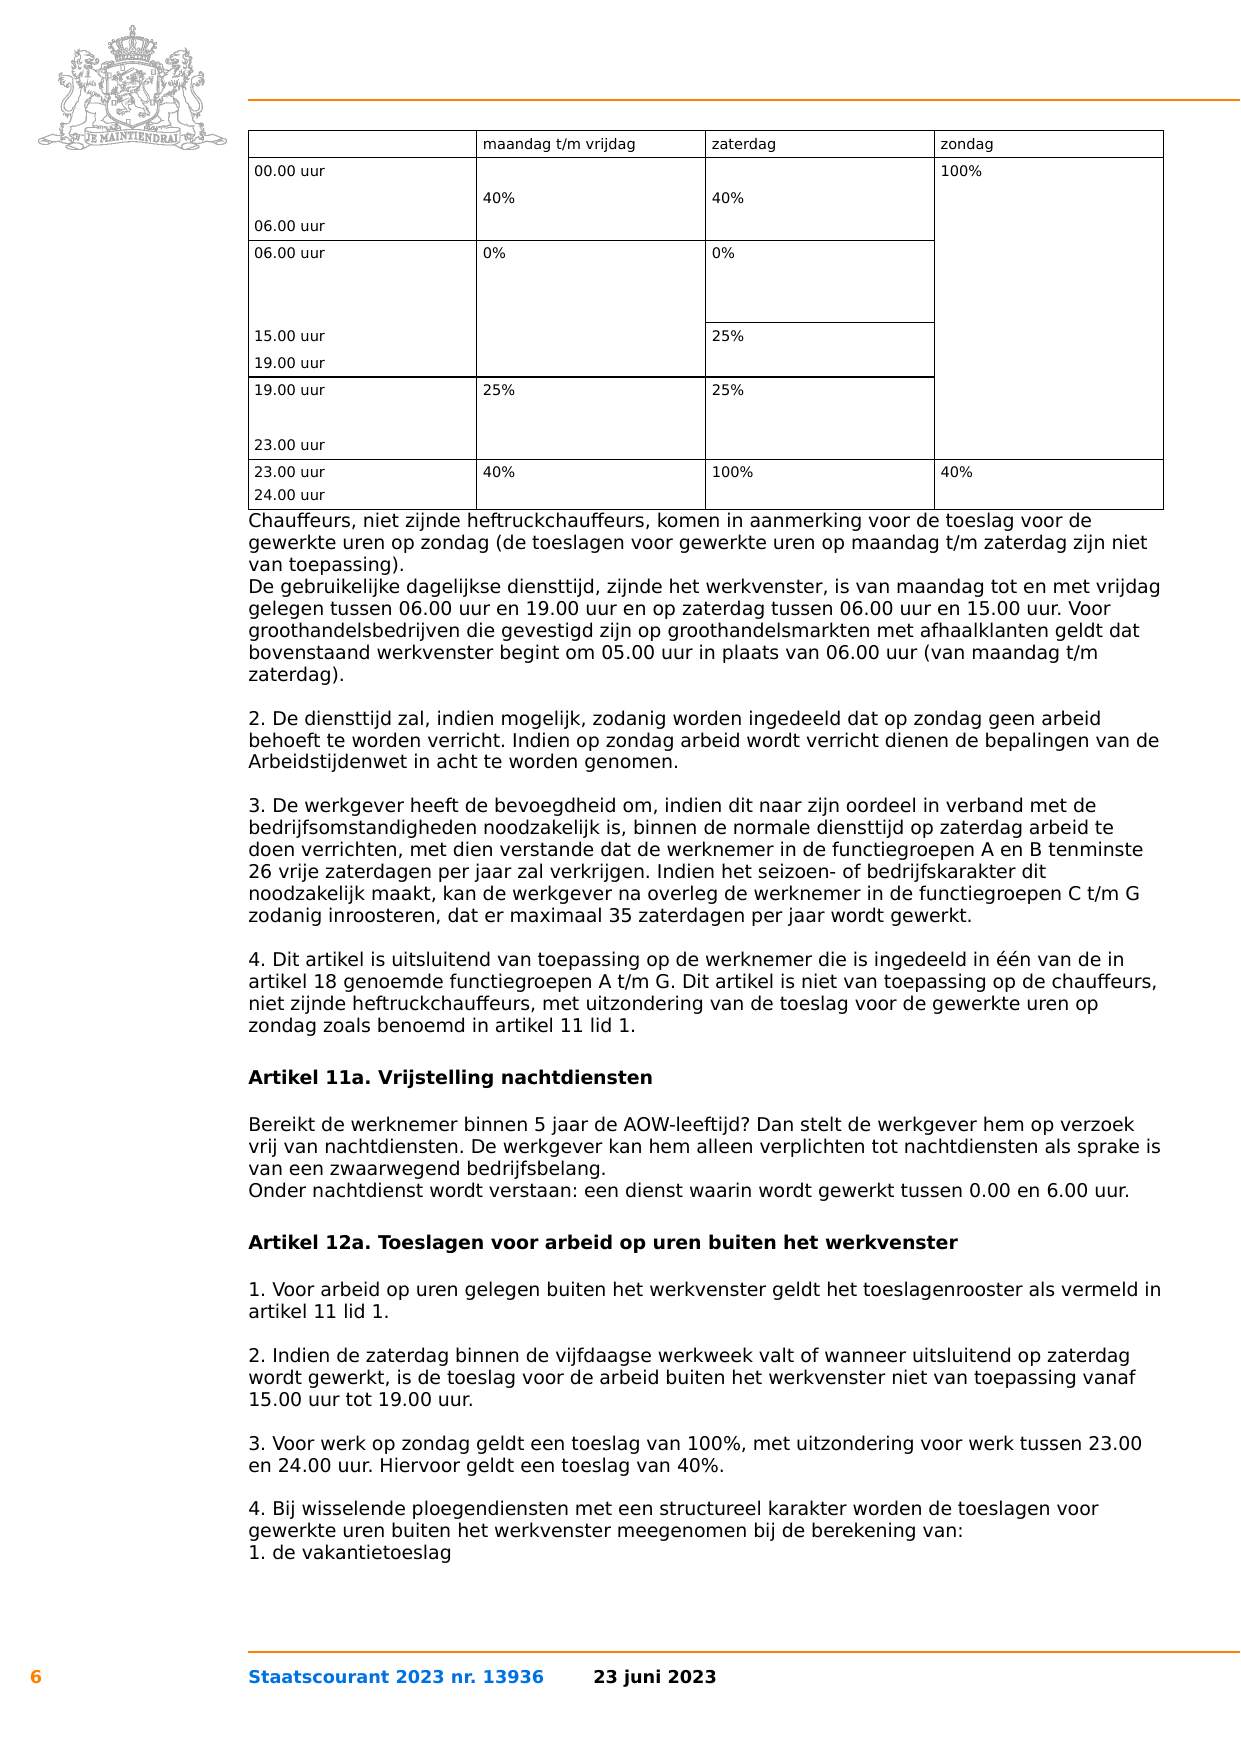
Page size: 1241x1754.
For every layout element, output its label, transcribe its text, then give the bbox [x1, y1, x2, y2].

text 2. Indien de zaterdag binnen de vijfdaagse werkweek valt of wanneer uitsluitend op zaterdag wordt gewerkt, is de toeslag voor de arbeid buiten het werkvenster niet van toepassing vanaf 15.00 uur tot 19.00 uur. [248, 1345, 1163, 1411]
text 2. De diensttijd zal, indien mogelijk, zodanig worden ingedeeld dat op zondag geen arbeid behoeft te worden verricht. Indien op zondag arbeid wordt verricht dienen de bepalingen van de Arbeidstijdenwet in acht te worden genomen. [248, 707, 1163, 773]
text Chauffeurs, niet zijnde heftruckchauffeurs, komen in aanmerking voor de toeslag voor de gewerkte uren op zondag (de toeslagen voor gewerkte uren op maandag t/m zaterdag zijn niet van toepassing). [248, 510, 1163, 576]
text De gebruikelijke dagelijkse diensttijd, zijnde het werkvenster, is van maandag tot en met vrijdag gelegen tussen 06.00 uur en 19.00 uur en op zaterdag tussen 06.00 uur en 15.00 uur. Voor groothandelsbedrijven die gevestigd zijn op groothandelsmarkten met afhaalklanten geldt dat bovenstaand werkvenster begint om 05.00 uur in plaats van 06.00 uur (van maandag t/m zaterdag). [248, 576, 1163, 686]
table_cell 06.00 uur [249, 212, 476, 239]
table_cell 100% [935, 158, 1163, 459]
table_cell 00.00 uur [249, 158, 476, 185]
table_cell 40% [935, 460, 1163, 509]
table_header [249, 131, 476, 157]
table_cell [477, 158, 705, 185]
picture [38, 25, 227, 150]
text 1. de vakantietoeslag [248, 1542, 1163, 1564]
table_cell 15.00 uur [249, 322, 476, 349]
subtitle Artikel 12a. Toeslagen voor arbeid op uren buiten het werkvenster [248, 1232, 1163, 1254]
table_cell 19.00 uur [249, 378, 476, 404]
table_cell [249, 267, 476, 294]
subtitle Artikel 11a. Vrijstelling nachtdiensten [248, 1067, 1163, 1089]
table_cell 25% [706, 378, 934, 459]
table_cell [706, 158, 934, 185]
table_cell [477, 212, 705, 239]
table_cell 0% [706, 241, 934, 322]
table_cell 0% [477, 241, 705, 376]
table_cell 06.00 uur [249, 241, 476, 267]
text Onder nachtdienst wordt verstaan: een dienst waarin wordt gewerkt tussen 0.00 en 6.00 uur. [248, 1180, 1163, 1202]
table_cell 24.00 uur [249, 486, 476, 509]
table_header zaterdag [706, 131, 934, 157]
table_cell 100% [706, 460, 934, 509]
text Bereikt de werknemer binnen 5 jaar de AOW-leeftijd? Dan stelt de werkgever hem op verzoek vrij van nachtdiensten. De werkgever kan hem alleen verplichten tot nachtdiensten als sprake is van een zwaarwegend bedrijfsbelang. [248, 1114, 1163, 1180]
text 4. Dit artikel is uitsluitend van toepassing op de werknemer die is ingedeeld in één van de in artikel 18 genoemde functiegroepen A t/m G. Dit artikel is niet van toepassing op de chauffeurs, niet zijnde heftruckchauffeurs, met uitzondering van de toeslag voor de gewerkte uren op zondag zoals benoemd in artikel 11 lid 1. [248, 949, 1163, 1037]
text 4. Bij wisselende ploegendiensten met een structureel karakter worden de toeslagen voor gewerkte uren buiten het werkvenster meegenomen bij de berekening van: [248, 1498, 1163, 1542]
table_cell 40% [477, 460, 705, 509]
text 3. De werkgever heeft de bevoegdheid om, indien dit naar zijn oordeel in verband met de bedrijfsomstandigheden noodzakelijk is, binnen de normale diensttijd op zaterdag arbeid te doen verrichten, met dien verstande dat de werknemer in de functiegroepen A en B tenminste 26 vrije zaterdagen per jaar zal verkrijgen. Indien het seizoen- of bedrijfskarakter dit noodzakelijk maakt, kan de werkgever na overleg de werknemer in de functiegroepen C t/m G zodanig inroosteren, dat er maximaal 35 zaterdagen per jaar wordt gewerkt. [248, 795, 1163, 927]
table_cell 19.00 uur [249, 349, 476, 376]
table_cell 23.00 uur [249, 431, 476, 459]
table_cell [249, 294, 476, 322]
table_cell [249, 185, 476, 212]
table_cell 40% [706, 185, 934, 212]
table_header maandag t/m vrijdag [477, 131, 705, 157]
text 3. Voor werk op zondag geldt een toeslag van 100%, met uitzondering voor werk tussen 23.00 en 24.00 uur. Hiervoor geldt een toeslag van 40%. [248, 1432, 1163, 1476]
table_header zondag [935, 131, 1163, 157]
table_cell 25% [706, 323, 934, 376]
table_cell 40% [477, 185, 705, 212]
table_cell [249, 404, 476, 431]
table_cell 23.00 uur [249, 460, 476, 486]
text 1. Voor arbeid op uren gelegen buiten het werkvenster geldt het toeslagenrooster als vermeld in artikel 11 lid 1. [248, 1279, 1163, 1323]
table_cell [706, 212, 934, 239]
table_cell 25% [477, 378, 705, 459]
